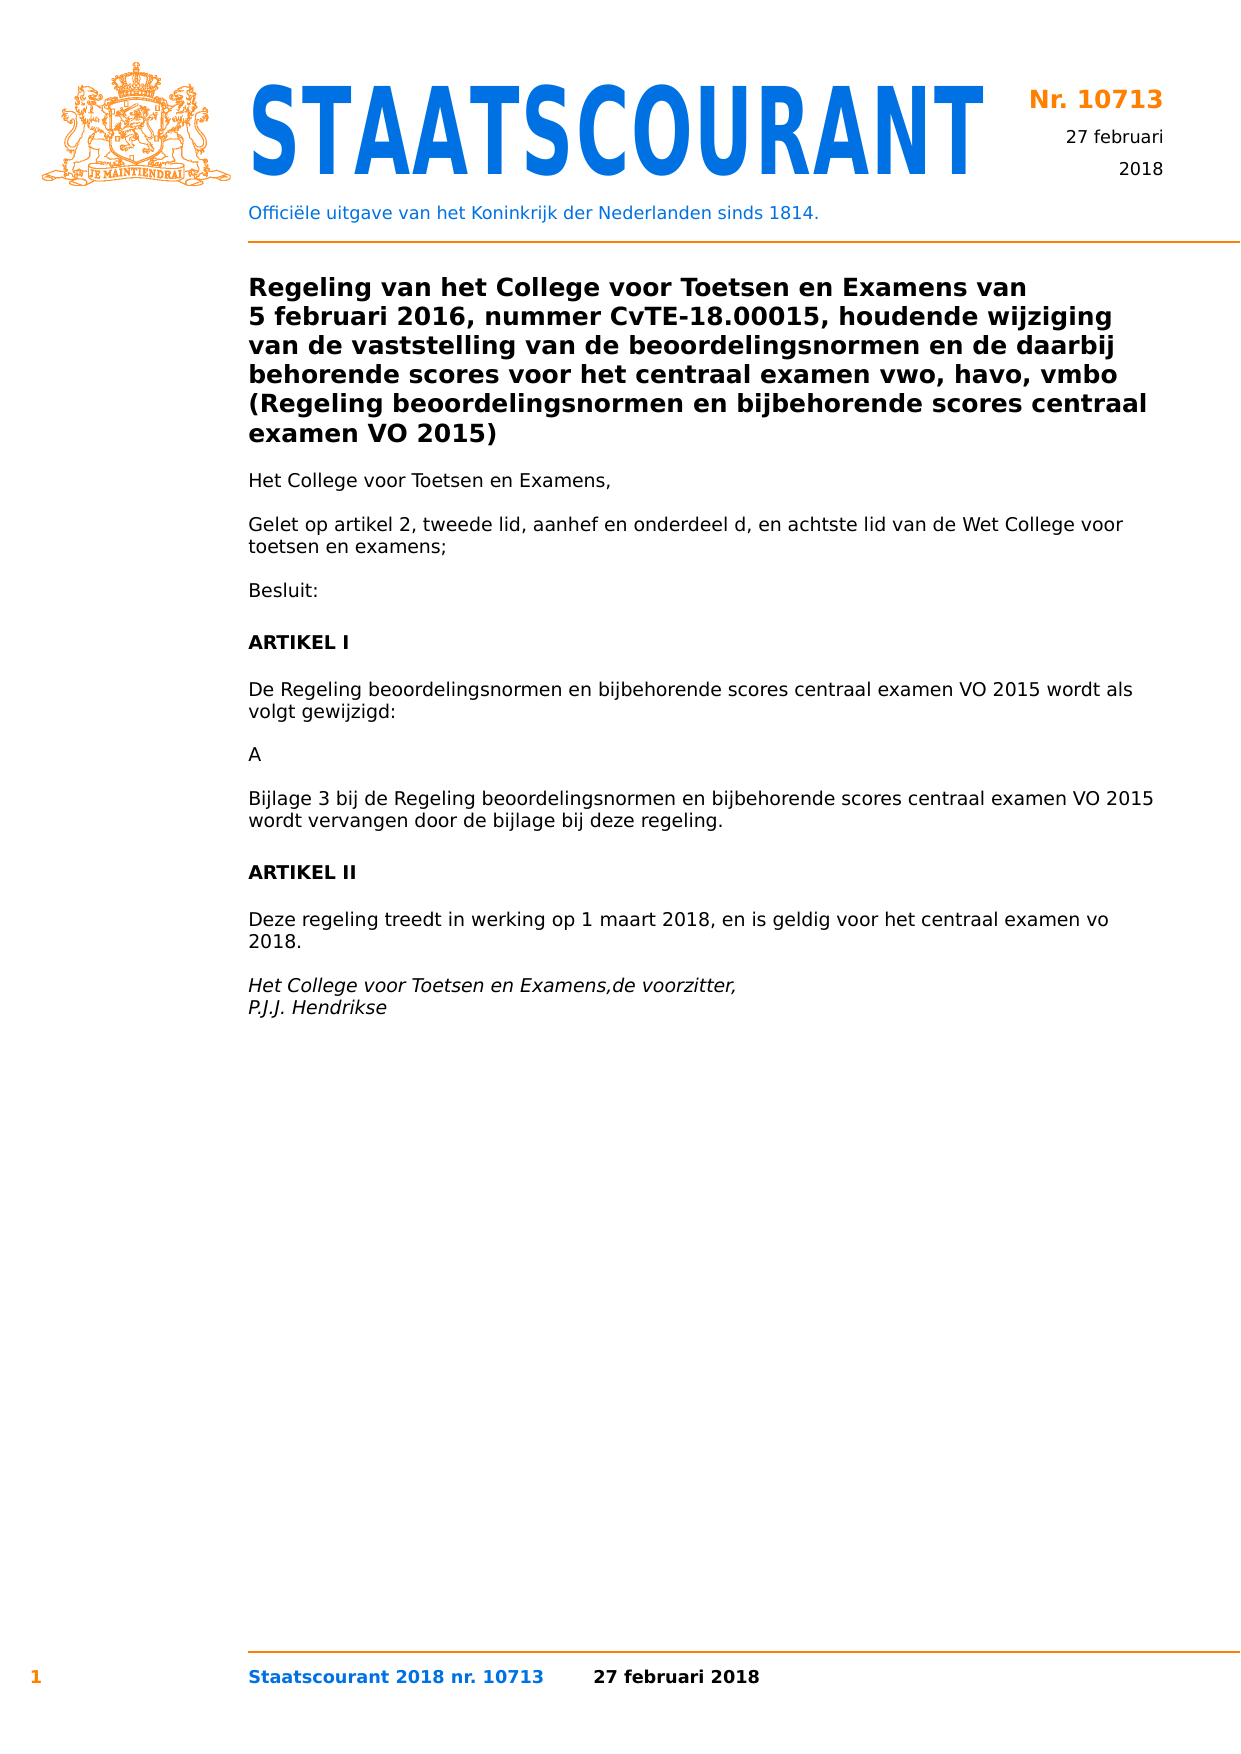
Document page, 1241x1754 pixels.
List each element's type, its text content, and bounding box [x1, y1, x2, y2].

text Bijlage 3 bij de Regeling beoordelingsnormen en bijbehorende scores centraal examen VO 2015 wordt vervangen door de bijlage bij deze regeling. [248, 788, 1163, 832]
text De Regeling beoordelingsnormen en bijbehorende scores centraal examen VO 2015 wordt als volgt gewijzigd: [248, 678, 1163, 722]
text Gelet op artikel 2, tweede lid, aanhef en onderdeel d, en achtste lid van de Wet College voor toetsen en examens; [248, 514, 1163, 558]
text Het College voor Toetsen en Examens, [248, 470, 1163, 492]
text A [248, 744, 1163, 766]
subtitle ARTIKEL I [248, 632, 1163, 653]
subtitle Regeling van het College voor Toetsen en Examens van 5 februari 2016, nummer CvTE-18.00015, houdende wijziging van de vaststelling van de beoordelingsnormen en de daarbij behorende scores voor het centraal examen vwo, havo, vmbo (Regeling beoordelingsnormen en bijbehorende scores centraal examen VO 2015) [248, 273, 1163, 448]
table_cell Officiële uitgave van het Koninkrijk der Nederlanden sinds 1814. [248, 203, 1240, 241]
text Het College voor Toetsen en Examens,de voorzitter, P.J.J. Hendrikse [248, 975, 1163, 1019]
table_cell 27 februari [998, 121, 1240, 153]
subtitle ARTIKEL II [248, 862, 1163, 884]
picture [41, 62, 231, 186]
text Besluit: [248, 579, 1163, 602]
table_header [25, 62, 248, 241]
table_header Nr. 10713 [998, 62, 1240, 121]
table_header STAATSCOURANT [248, 62, 998, 203]
table_cell 2018 [998, 153, 1240, 203]
text Deze regeling treedt in werking op 1 maart 2018, en is geldig voor het centraal examen vo 2018. [248, 909, 1163, 953]
